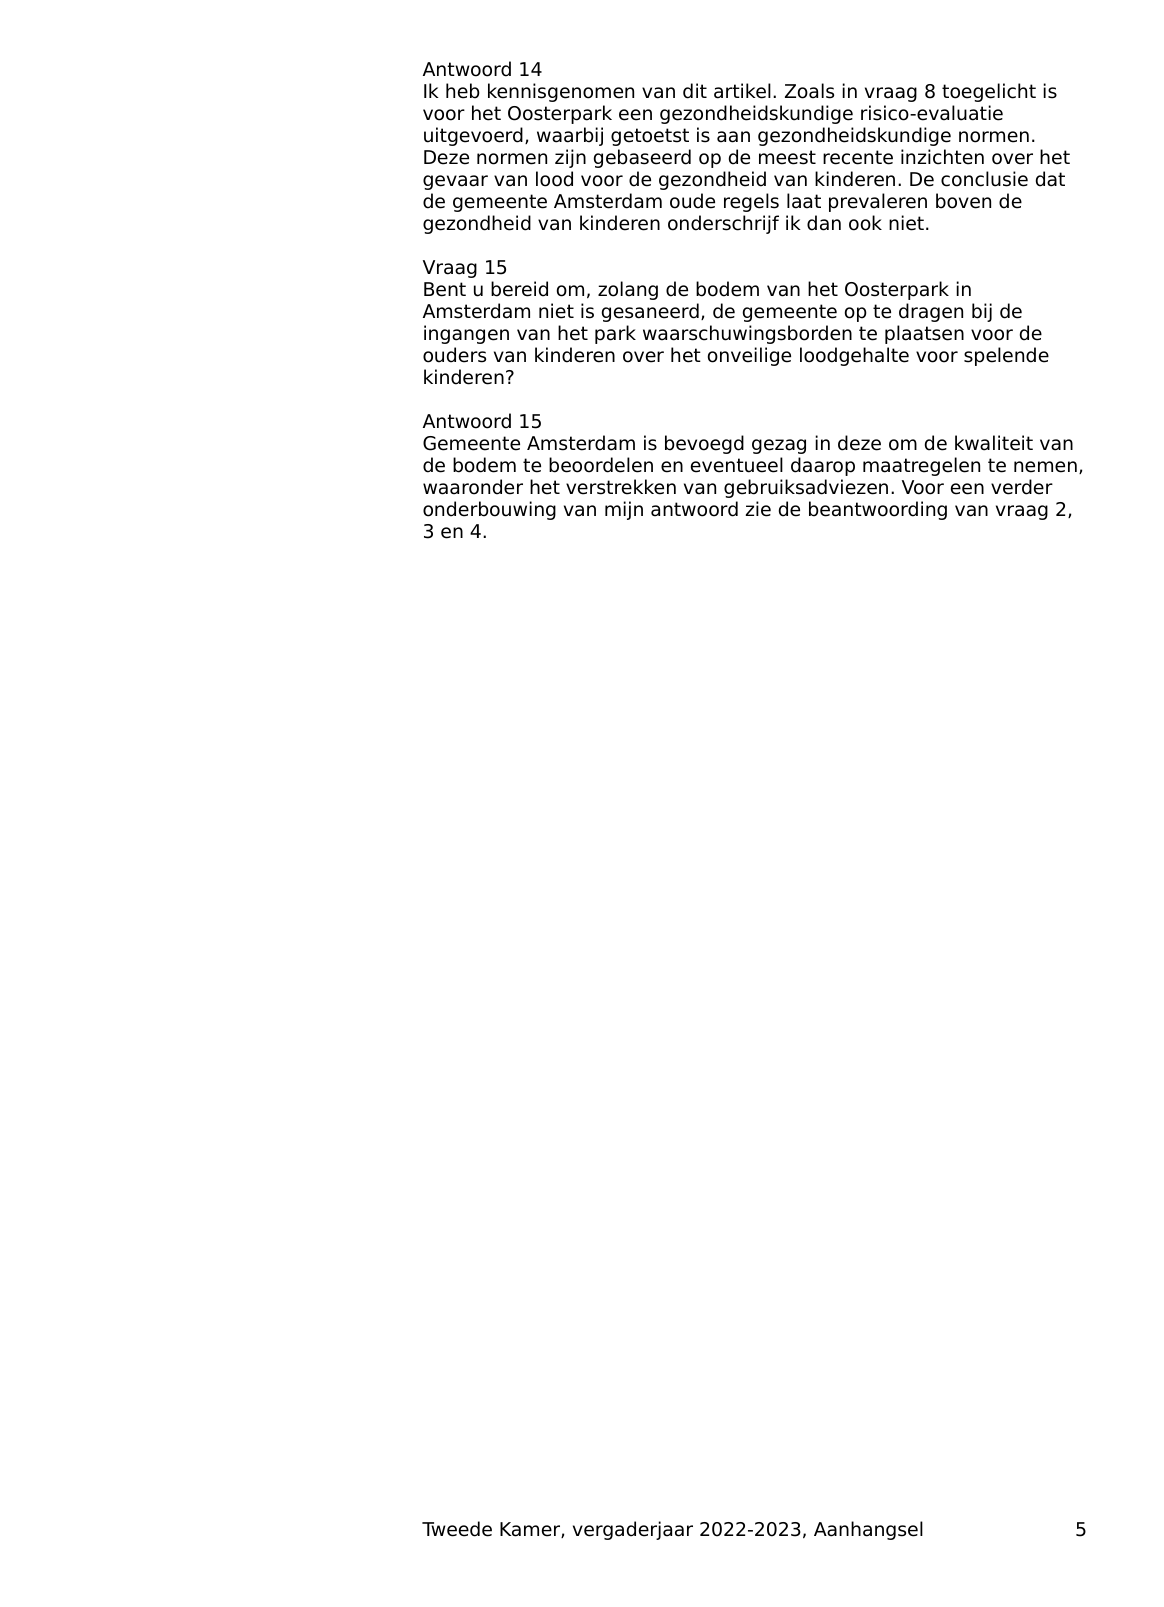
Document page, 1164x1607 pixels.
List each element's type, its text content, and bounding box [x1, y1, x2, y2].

text Antwoord 15 [422, 411, 1087, 433]
text Ik heb kennisgenomen van dit artikel. Zoals in vraag 8 toegelicht is voor het Oosterpark een gezondheidskundige risico-evaluatie uitgevoerd, waarbij getoetst is aan gezondheidskundige normen. Deze normen zijn gebaseerd op de meest recente inzichten over het gevaar van lood voor de gezondheid van kinderen. De conclusie dat de gemeente Amsterdam oude regels laat prevaleren boven de gezondheid van kinderen onderschrijf ik dan ook niet. [422, 81, 1087, 235]
text Gemeente Amsterdam is bevoegd gezag in deze om de kwaliteit van de bodem te beoordelen en eventueel daarop maatregelen te nemen, waaronder het verstrekken van gebruiksadviezen. Voor een verder onderbouwing van mijn antwoord zie de beantwoording van vraag 2, 3 en 4. [422, 433, 1087, 543]
text Vraag 15 [422, 257, 1087, 279]
text Bent u bereid om, zolang de bodem van het Oosterpark in Amsterdam niet is gesaneerd, de gemeente op te dragen bij de ingangen van het park waarschuwingsborden te plaatsen voor de ouders van kinderen over het onveilige loodgehalte voor spelende kinderen? [422, 279, 1087, 389]
text Antwoord 14 [422, 59, 1087, 81]
